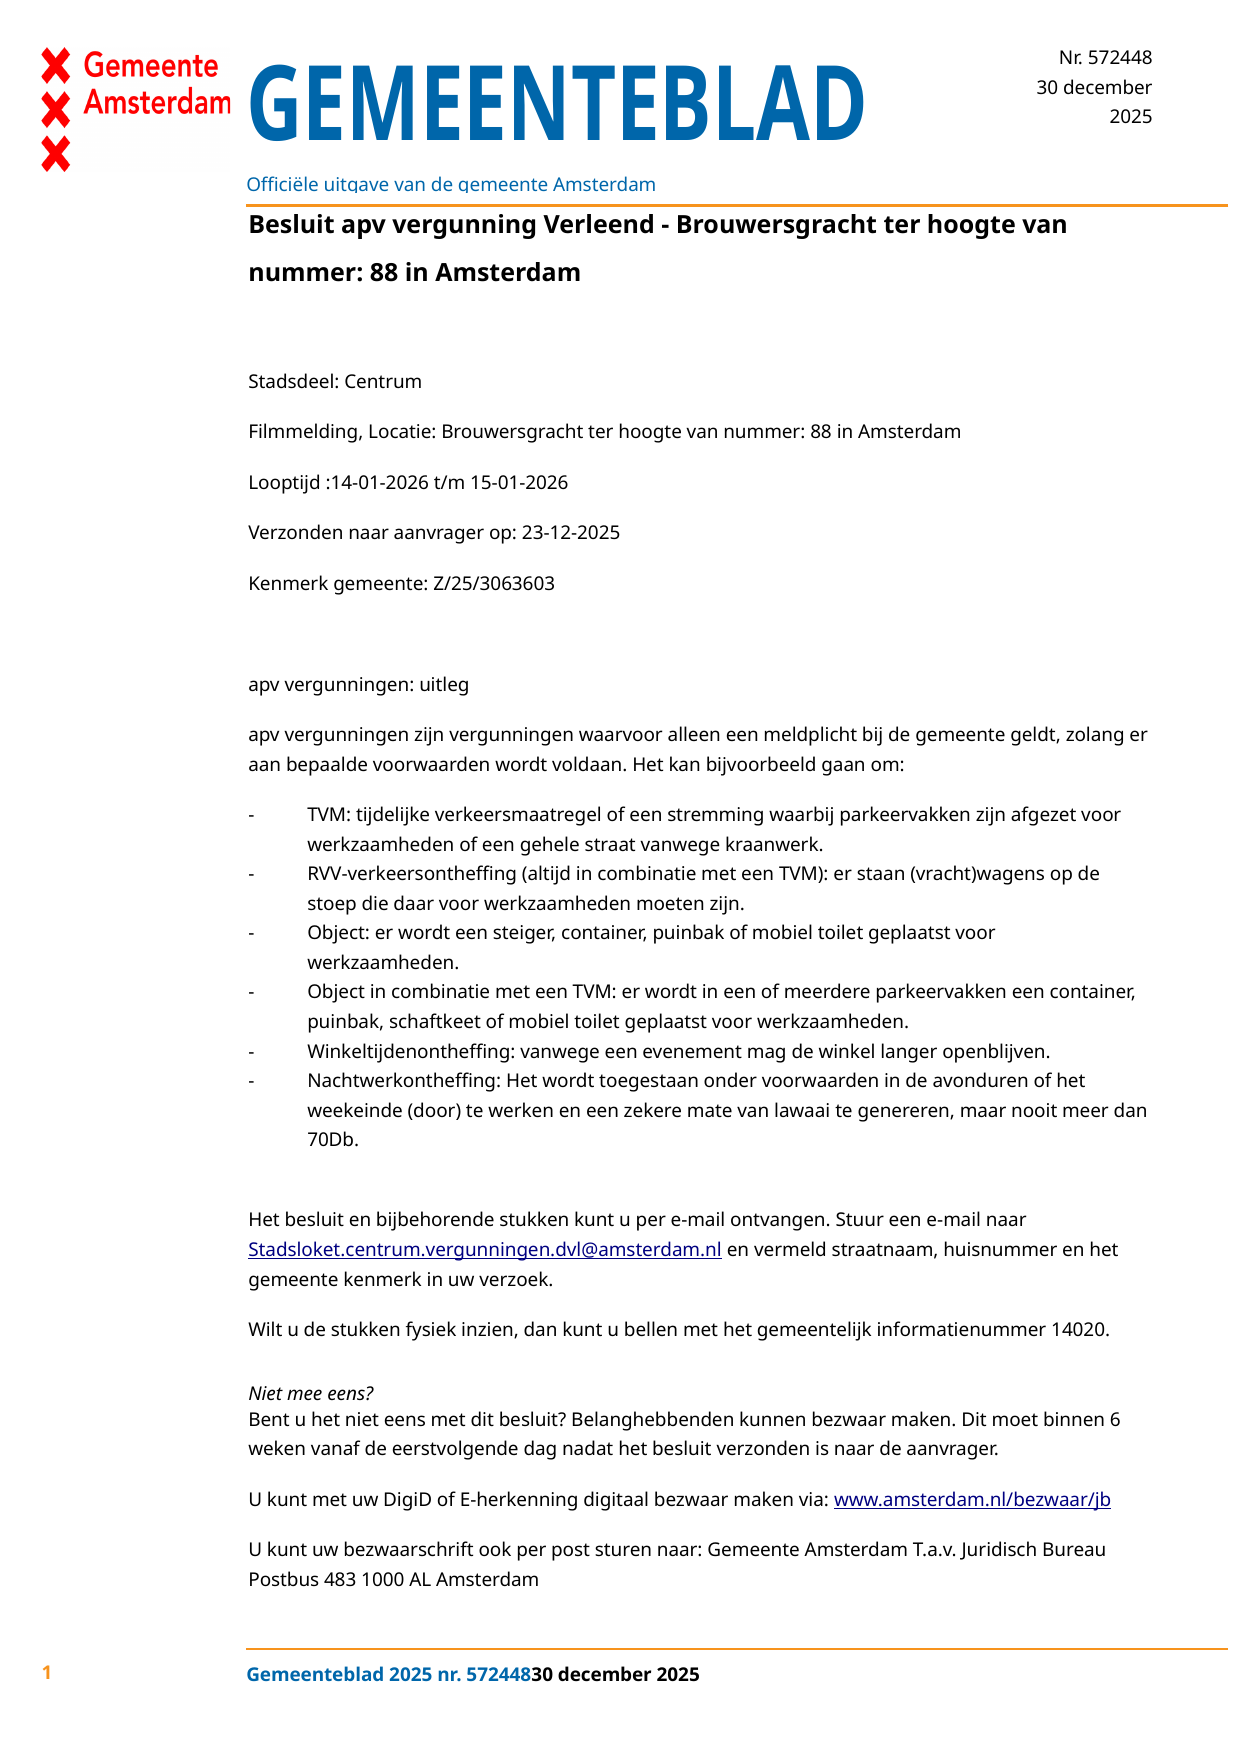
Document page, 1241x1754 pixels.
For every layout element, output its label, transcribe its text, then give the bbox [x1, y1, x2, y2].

picture [41, 47, 231, 172]
list Winkeltijdenontheffing: vanwege een evenement mag de winkel langer openblijven. [248, 1038, 1152, 1064]
text Looptijd :14-01-2026 t/m 15-01-2026 [248, 469, 1152, 495]
text apv vergunningen zijn vergunningen waarvoor alleen een meldplicht bij de gemeente geldt, zolang er aan bepaalde voorwaarden wordt voldaan. Het kan bijvoorbeeld gaan om: [248, 721, 1152, 777]
text Bent u het niet eens met dit besluit? Belanghebbenden kunnen bezwaar maken. Dit moet binnen 6 weken vanaf de eerstvolgende dag nadat het besluit verzonden is naar de aanvrager. [248, 1406, 1152, 1461]
text U kunt uw bezwaarschrift ook per post sturen naar: Gemeente Amsterdam T.a.v. Juridisch Bureau Postbus 483 1000 AL Amsterdam [248, 1536, 1152, 1592]
text Filmmelding, Locatie: Brouwersgracht ter hoogte van nummer: 88 in Amsterdam [248, 419, 1152, 444]
list Nachtwerkontheffing: Het wordt toegestaan onder voorwaarden in de avonduren of het weekeinde (door) te werken en een zekere mate van lawaai te genereren, maar nooit meer dan 70Db. [248, 1067, 1152, 1152]
text Niet mee eens? [248, 1380, 1152, 1406]
text Kenmerk gemeente: Z/25/3063603 [248, 570, 1152, 596]
list RVV-verkeersontheffing (altijd in combinatie met een TVM): er staan (vracht)wagens op de stoep die daar voor werkzaamheden moeten zijn. [248, 860, 1152, 916]
text Verzonden naar aanvrager op: 23-12-2025 [248, 519, 1152, 545]
text Wilt u de stukken fysiek inzien, dan kunt u bellen met het gemeentelijk informatienummer 14020. [248, 1316, 1152, 1342]
text apv vergunningen: uitleg [248, 671, 1152, 697]
text Stadsdeel: Centrum [248, 368, 1152, 394]
list Object: er wordt een steiger, container, puinbak of mobiel toilet geplaatst voor werkzaamheden. [248, 919, 1152, 975]
text Besluit apv vergunning Verleend - Brouwersgracht ter hoogte van nummer: 88 in Amsterdam [248, 207, 1152, 288]
list Object in combinatie met een TVM: er wordt in een of meerdere parkeervakken een container, puinbak, schaftkeet of mobiel toilet geplaatst voor werkzaamheden. [248, 979, 1152, 1034]
text U kunt met uw DigiD of E-herkenning digitaal bezwaar maken via: www.amsterdam.nl/bezwaar/jb [248, 1486, 1152, 1512]
list TVM: tijdelijke verkeersmaatregel of een stremming waarbij parkeervakken zijn afgezet voor werkzaamheden of een gehele straat vanwege kraanwerk. [248, 801, 1152, 857]
text Het besluit en bijbehorende stukken kunt u per e-mail ontvangen. Stuur een e-mail naar Stadsloket.centrum.vergunningen.dvl@amsterdam.nl en vermeld straatnaam, huisnummer en het gemeente kenmerk in uw verzoek. [248, 1207, 1152, 1292]
